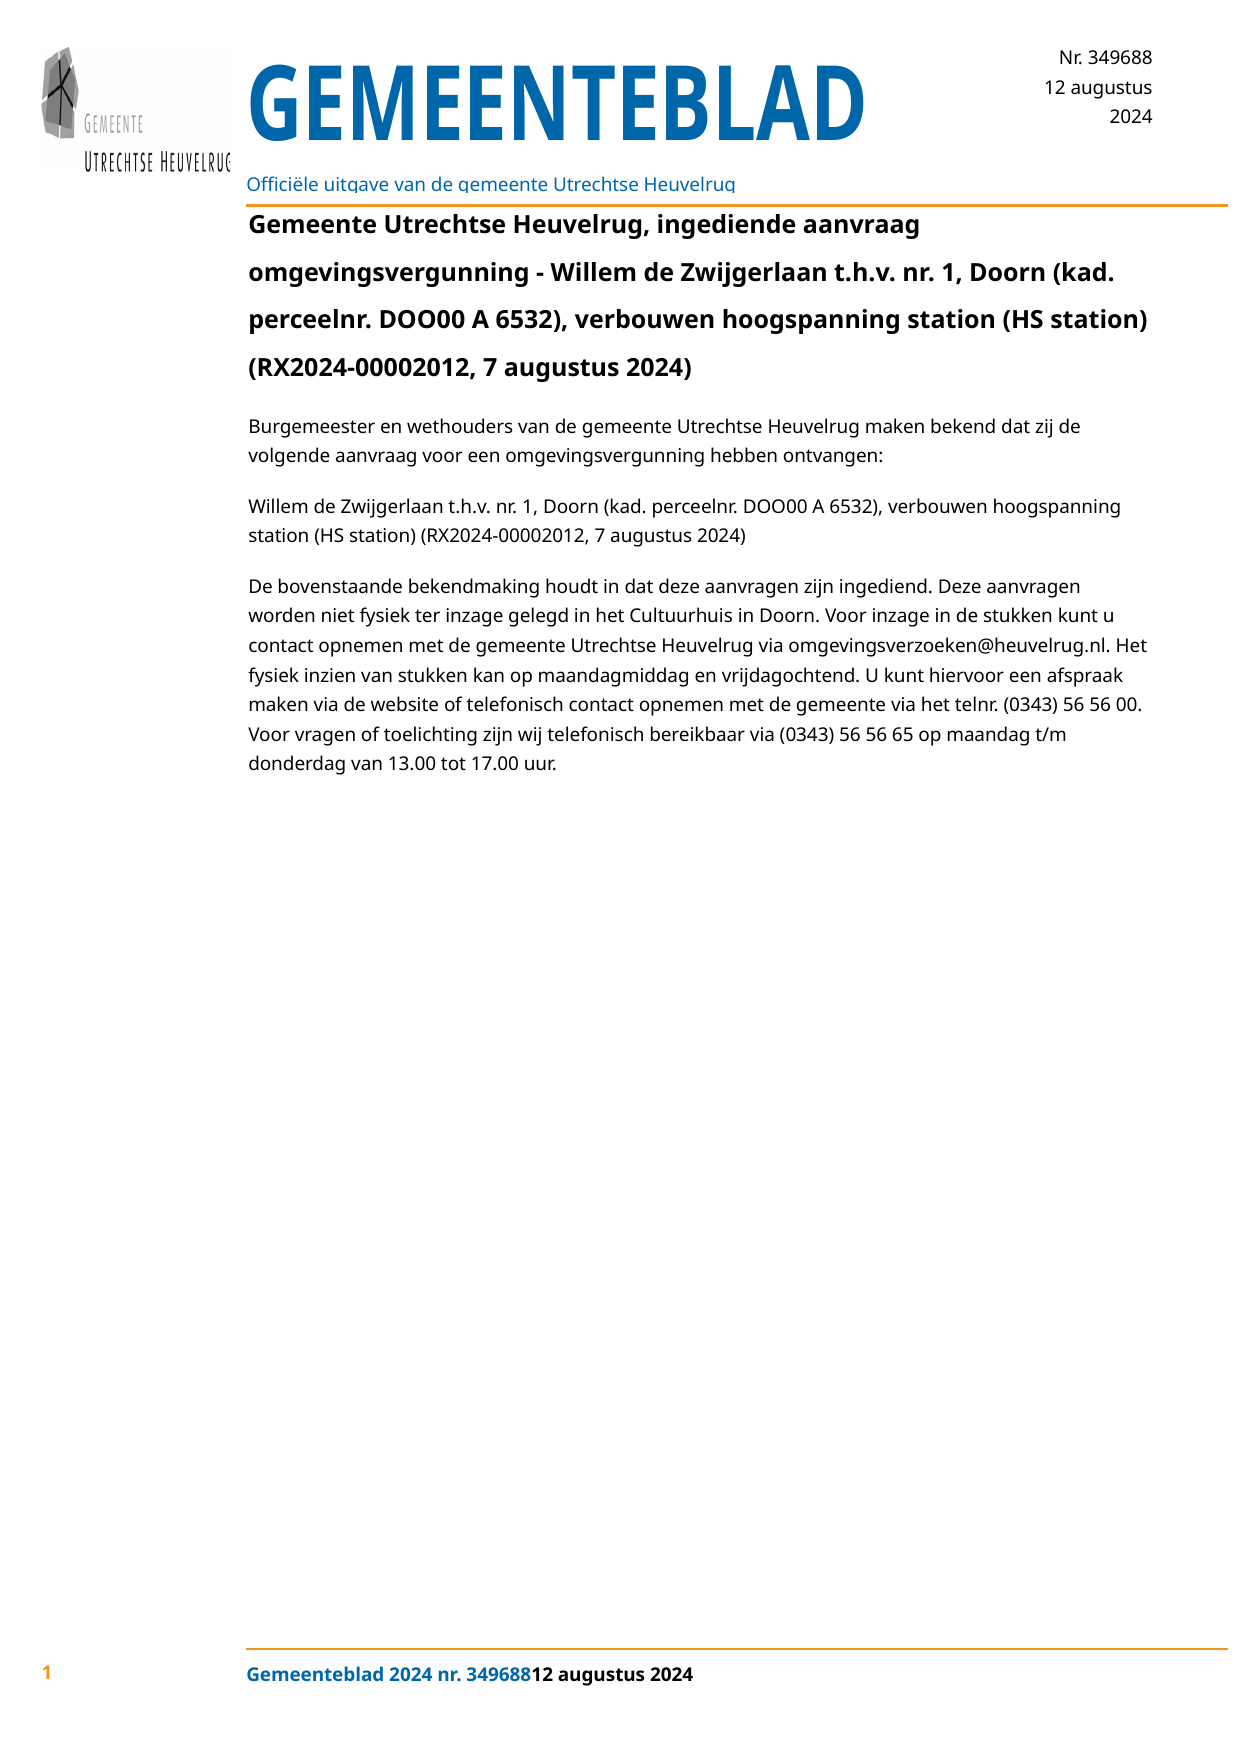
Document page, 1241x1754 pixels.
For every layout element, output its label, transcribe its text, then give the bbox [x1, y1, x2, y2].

text Burgemeester en wethouders van de gemeente Utrechtse Heuvelrug maken bekend dat zij de volgende aanvraag voor een omgevingsvergunning hebben ontvangen: [248, 413, 1152, 468]
picture [41, 47, 231, 172]
text De bovenstaande bekendmaking houdt in dat deze aanvragen zijn ingediend. Deze aanvragen worden niet fysiek ter inzage gelegd in het Cultuurhuis in Doorn. Voor inzage in de stukken kunt u contact opnemen met de gemeente Utrechtse Heuvelrug via omgevingsverzoeken@heuvelrug.nl. Het fysiek inzien van stukken kan op maandagmiddag en vrijdagochtend. U kunt hiervoor een afspraak maken via de website of telefonisch contact opnemen met de gemeente via het telnr. (0343) 56 56 00. Voor vragen of toelichting zijn wij telefonisch bereikbaar via (0343) 56 56 65 op maandag t/m donderdag van 13.00 tot 17.00 uur. [248, 573, 1152, 776]
text Willem de Zwijgerlaan t.h.v. nr. 1, Doorn (kad. perceelnr. DOO00 A 6532), verbouwen hoogspanning station (HS station) (RX2024-00002012, 7 augustus 2024) [248, 493, 1152, 548]
text Gemeente Utrechtse Heuvelrug, ingediende aanvraag omgevingsvergunning - Willem de Zwijgerlaan t.h.v. nr. 1, Doorn (kad. perceelnr. DOO00 A 6532), verbouwen hoogspanning station (HS station) (RX2024-00002012, 7 augustus 2024) [248, 207, 1152, 384]
